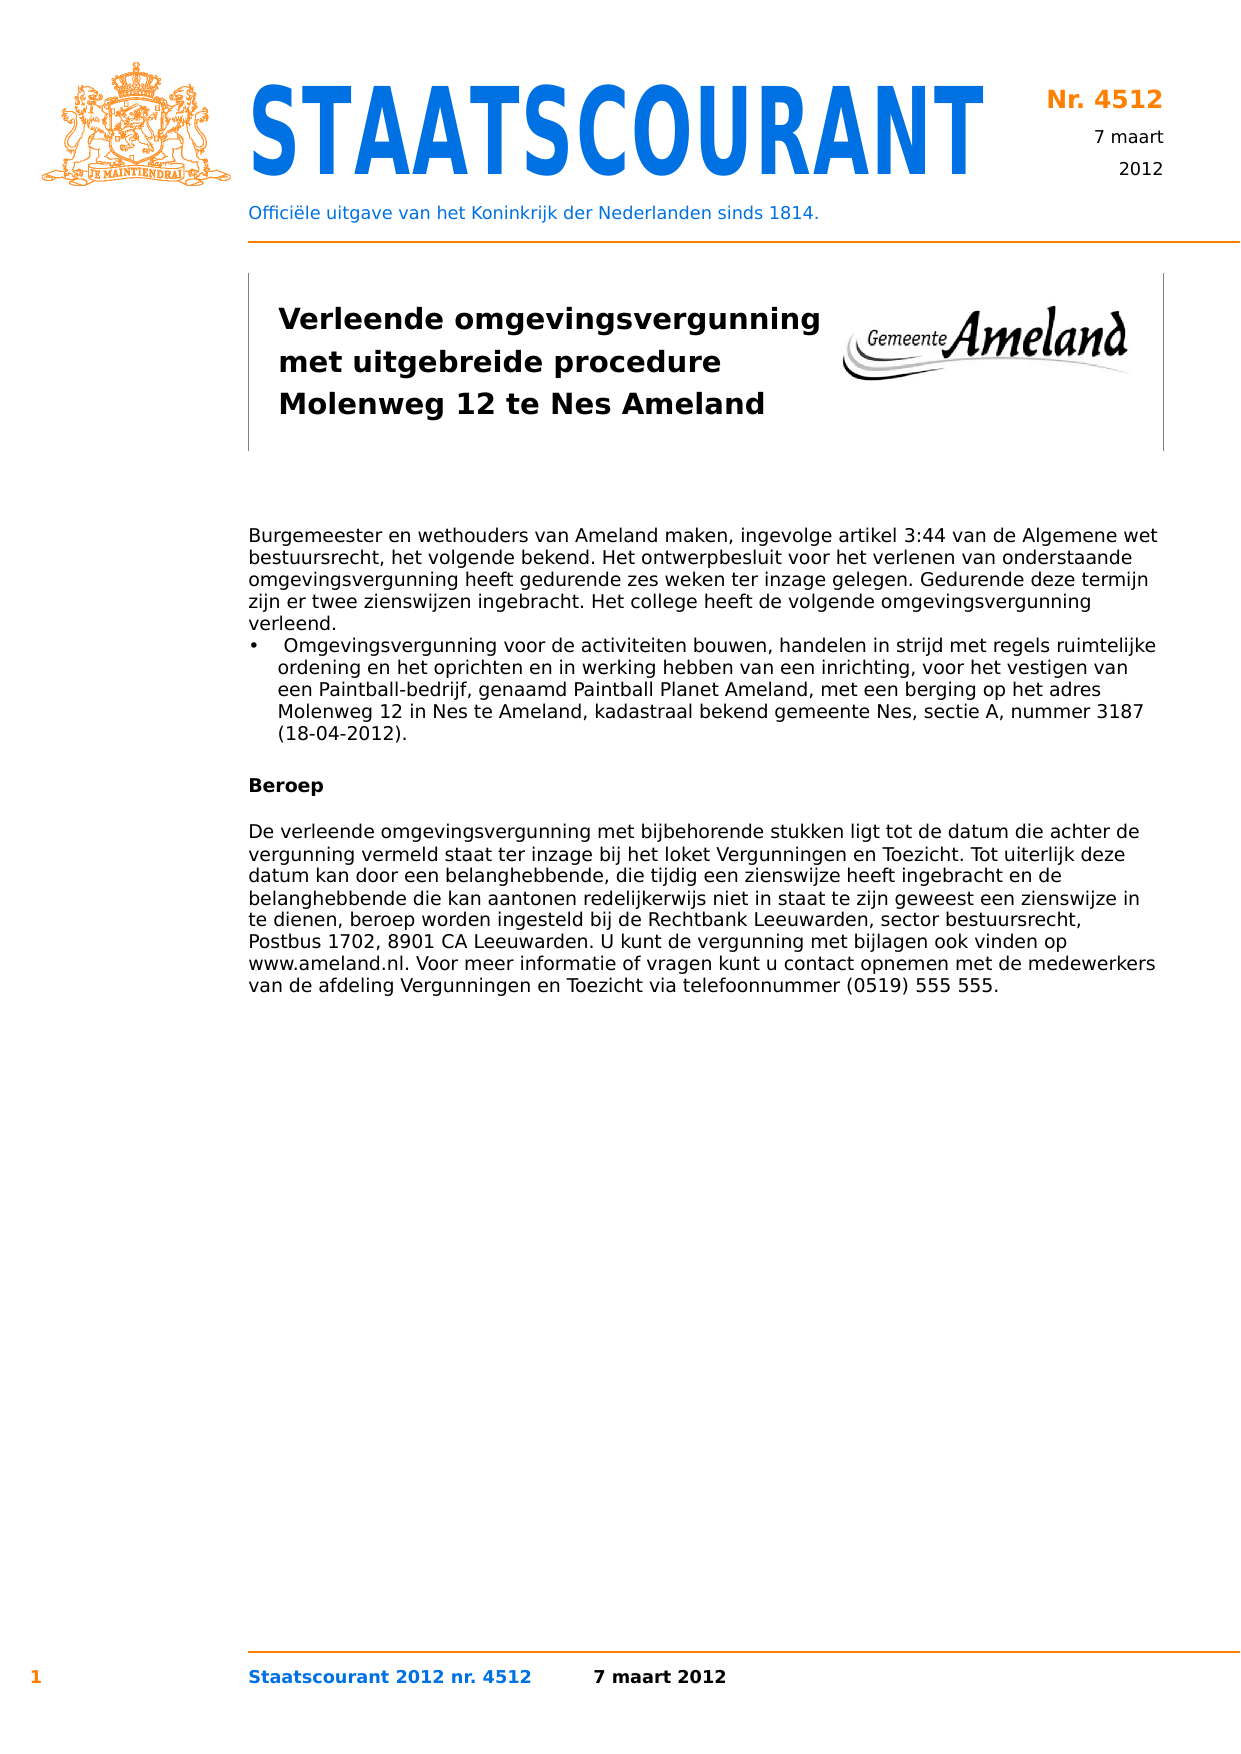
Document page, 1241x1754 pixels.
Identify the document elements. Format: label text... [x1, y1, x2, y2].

table_cell Officiële uitgave van het Koninkrijk der Nederlanden sinds 1814. [248, 203, 1240, 241]
table_cell 2012 [998, 153, 1240, 203]
picture [41, 62, 231, 186]
table_header Nr. 4512 [998, 62, 1240, 121]
picture [838, 302, 1134, 386]
subtitle Verleende omgevingsvergunning met uitgebreide procedure Molenweg 12 te Nes Ameland [249, 273, 1163, 451]
text • Omgevingsvergunning voor de activiteiten bouwen, handelen in strijd met regels ruimtelijke ordening en het oprichten en in werking hebben van een inrichting, voor het vestigen van een Paintball-bedrijf, genaamd Paintball Planet Ameland, met een berging op het adres Molenweg 12 in Nes te Ameland, kadastraal bekend gemeente Nes, sectie A, nummer 3187 (18-04-2012). [248, 634, 1163, 744]
text De verleende omgevingsvergunning met bijbehorende stukken ligt tot de datum die achter de vergunning vermeld staat ter inzage bij het loket Vergunningen en Toezicht. Tot uiterlijk deze datum kan door een belanghebbende, die tijdig een zienswijze heeft ingebracht en de belanghebbende die kan aantonen redelijkerwijs niet in staat te zijn geweest een zienswijze in te dienen, beroep worden ingesteld bij de Rechtbank Leeuwarden, sector bestuursrecht, Postbus 1702, 8901 CA Leeuwarden. U kunt de vergunning met bijlagen ook vinden op www.ameland.nl. Voor meer informatie of vragen kunt u contact opnemen met de medewerkers van de afdeling Vergunningen en Toezicht via telefoonnummer (0519) 555 555. [248, 821, 1163, 997]
table_header STAATSCOURANT [248, 62, 998, 203]
table_header [25, 62, 248, 241]
table_cell 7 maart [998, 121, 1240, 153]
subtitle Beroep [248, 774, 1163, 796]
text Burgemeester en wethouders van Ameland maken, ingevolge artikel 3:44 van de Algemene wet bestuursrecht, het volgende bekend. Het ontwerpbesluit voor het verlenen van onderstaande omgevingsvergunning heeft gedurende zes weken ter inzage gelegen. Gedurende deze termijn zijn er twee zienswijzen ingebracht. Het college heeft de volgende omgevingsvergunning verleend. [248, 525, 1163, 634]
